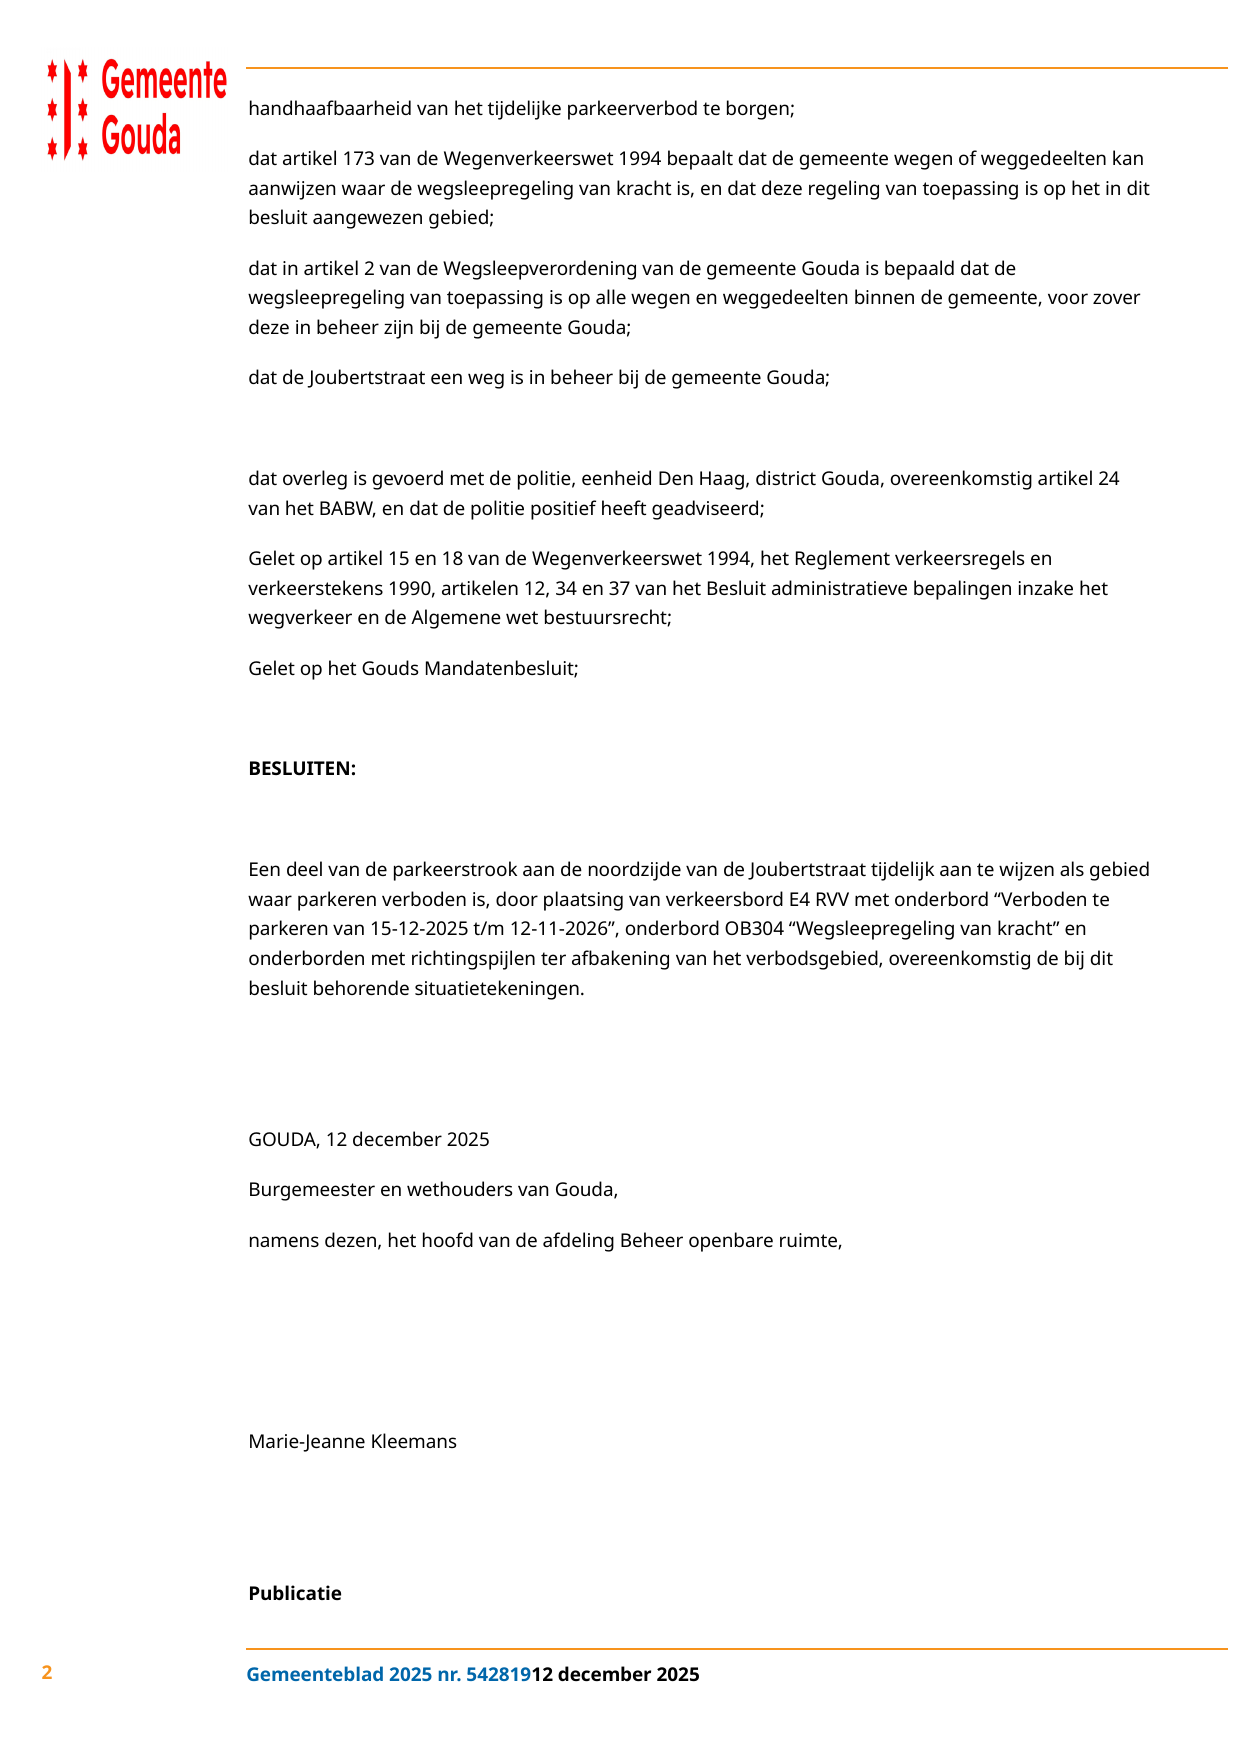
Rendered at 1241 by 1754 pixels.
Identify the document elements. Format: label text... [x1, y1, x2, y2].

text handhaafbaarheid van het tijdelijke parkeerverbod te borgen; [248, 95, 1152, 121]
text dat in artikel 2 van de Wegsleepverordening van de gemeente Gouda is bepaald dat de wegsleepregeling van toepassing is op alle wegen en weggedeelten binnen de gemeente, voor zover deze in beheer zijn bij de gemeente Gouda; [248, 255, 1152, 340]
picture [41, 47, 231, 172]
text dat artikel 173 van de Wegenverkeerswet 1994 bepaalt dat de gemeente wegen of weggedeelten kan aanwijzen waar de wegsleepregeling van kracht is, en dat deze regeling van toepassing is op het in dit besluit aangewezen gebied; [248, 145, 1152, 230]
text Een deel van de parkeerstrook aan de noordzijde van de Joubertstraat tijdelijk aan te wijzen als gebied waar parkeren verboden is, door plaatsing van verkeersbord E4 RVV met onderbord “Verboden te parkeren van 15-12-2025 t/m 12-11-2026”, onderbord OB304 “Wegsleepregeling van kracht” en onderborden met richtingspijlen ter afbakening van het verbodsgebied, overeenkomstig de bij dit besluit behorende situatietekeningen. [248, 856, 1152, 1001]
text dat de Joubertstraat een weg is in beheer bij de gemeente Gouda; [248, 364, 1152, 390]
text Publicatie [248, 1580, 1152, 1606]
text Gelet op artikel 15 en 18 van de Wegenverkeerswet 1994, het Reglement verkeersregels en verkeerstekens 1990, artikelen 12, 34 en 37 van het Besluit administratieve bepalingen inzake het wegverkeer en de Algemene wet bestuursrecht; [248, 545, 1152, 630]
text dat overleg is gevoerd met de politie, eenheid Den Haag, district Gouda, overeenkomstig artikel 24 van het BABW, en dat de politie positief heeft geadviseerd; [248, 465, 1152, 521]
text Marie-Jeanne Kleemans [248, 1428, 1152, 1454]
text namens dezen, het hoofd van de afdeling Beheer openbare ruimte, [248, 1227, 1152, 1253]
text GOUDA, 12 december 2025 [248, 1126, 1152, 1152]
text BESLUITEN: [248, 756, 1152, 781]
text Gelet op het Gouds Mandatenbesluit; [248, 655, 1152, 681]
text Burgemeester en wethouders van Gouda, [248, 1176, 1152, 1202]
